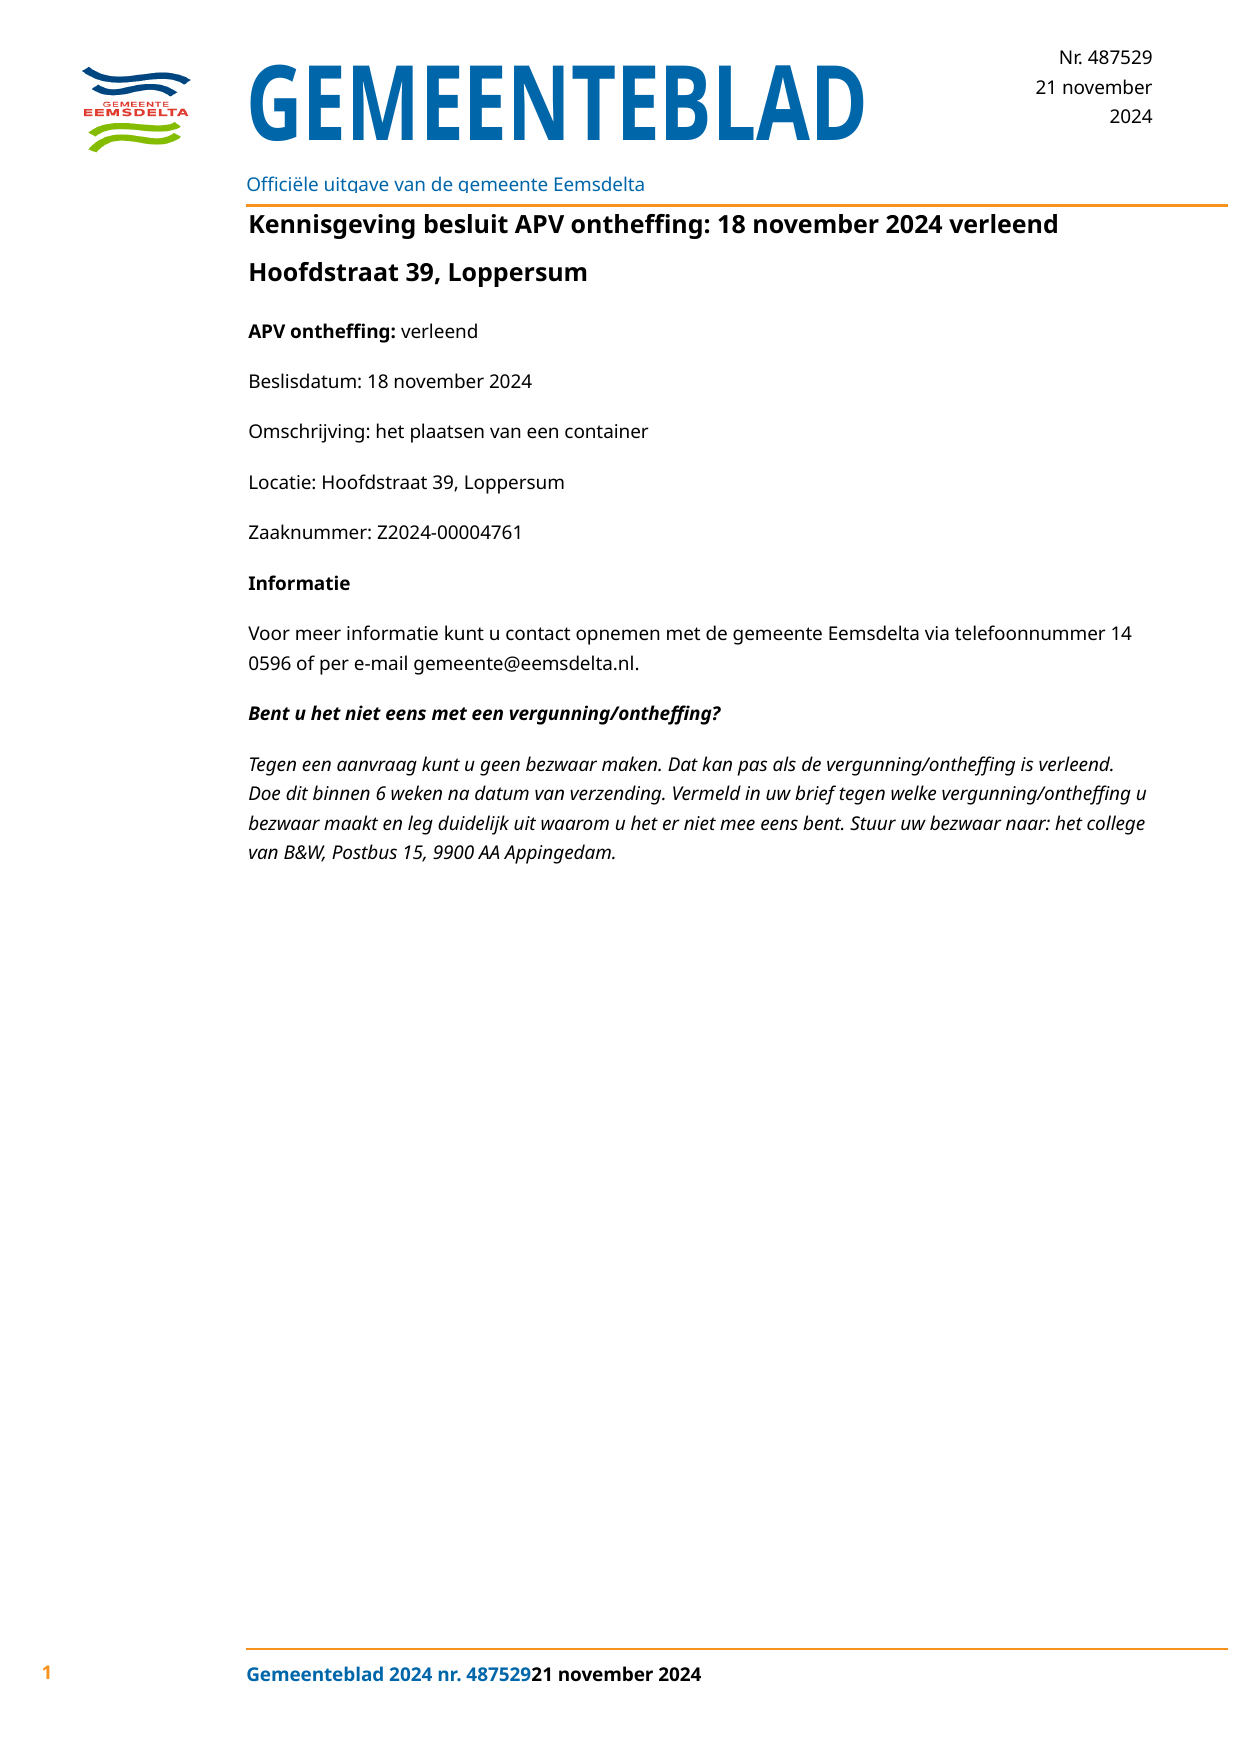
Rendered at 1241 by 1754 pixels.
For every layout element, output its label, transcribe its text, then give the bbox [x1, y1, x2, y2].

text Locatie: Hoofdstraat 39, Loppersum [248, 469, 1152, 495]
text APV ontheffing: verleend [248, 318, 1152, 344]
text Bent u het niet eens met een vergunning/ontheffing? [248, 700, 1152, 726]
text Omschrijving: het plaatsen van een container [248, 419, 1152, 444]
text Kennisgeving besluit APV ontheffing: 18 november 2024 verleend Hoofdstraat 39, Loppersum [248, 207, 1152, 288]
text Informatie [248, 570, 1152, 596]
text Tegen een aanvraag kunt u geen bezwaar maken. Dat kan pas als de vergunning/ontheffing is verleend. Doe dit binnen 6 weken na datum van verzending. Vermeld in uw brief tegen welke vergunning/ontheffing u bezwaar maakt en leg duidelijk uit waarom u het er niet mee eens bent. Stuur uw bezwaar naar: het college van B&W, Postbus 15, 9900 AA Appingedam. [248, 751, 1152, 865]
text Voor meer informatie kunt u contact opnemen met de gemeente Eemsdelta via telefoonnummer 14 0596 of per e-mail gemeente@eemsdelta.nl. [248, 620, 1152, 676]
text Zaaknummer: Z2024-00004761 [248, 519, 1152, 545]
picture [41, 47, 231, 172]
text Beslisdatum: 18 november 2024 [248, 368, 1152, 394]
